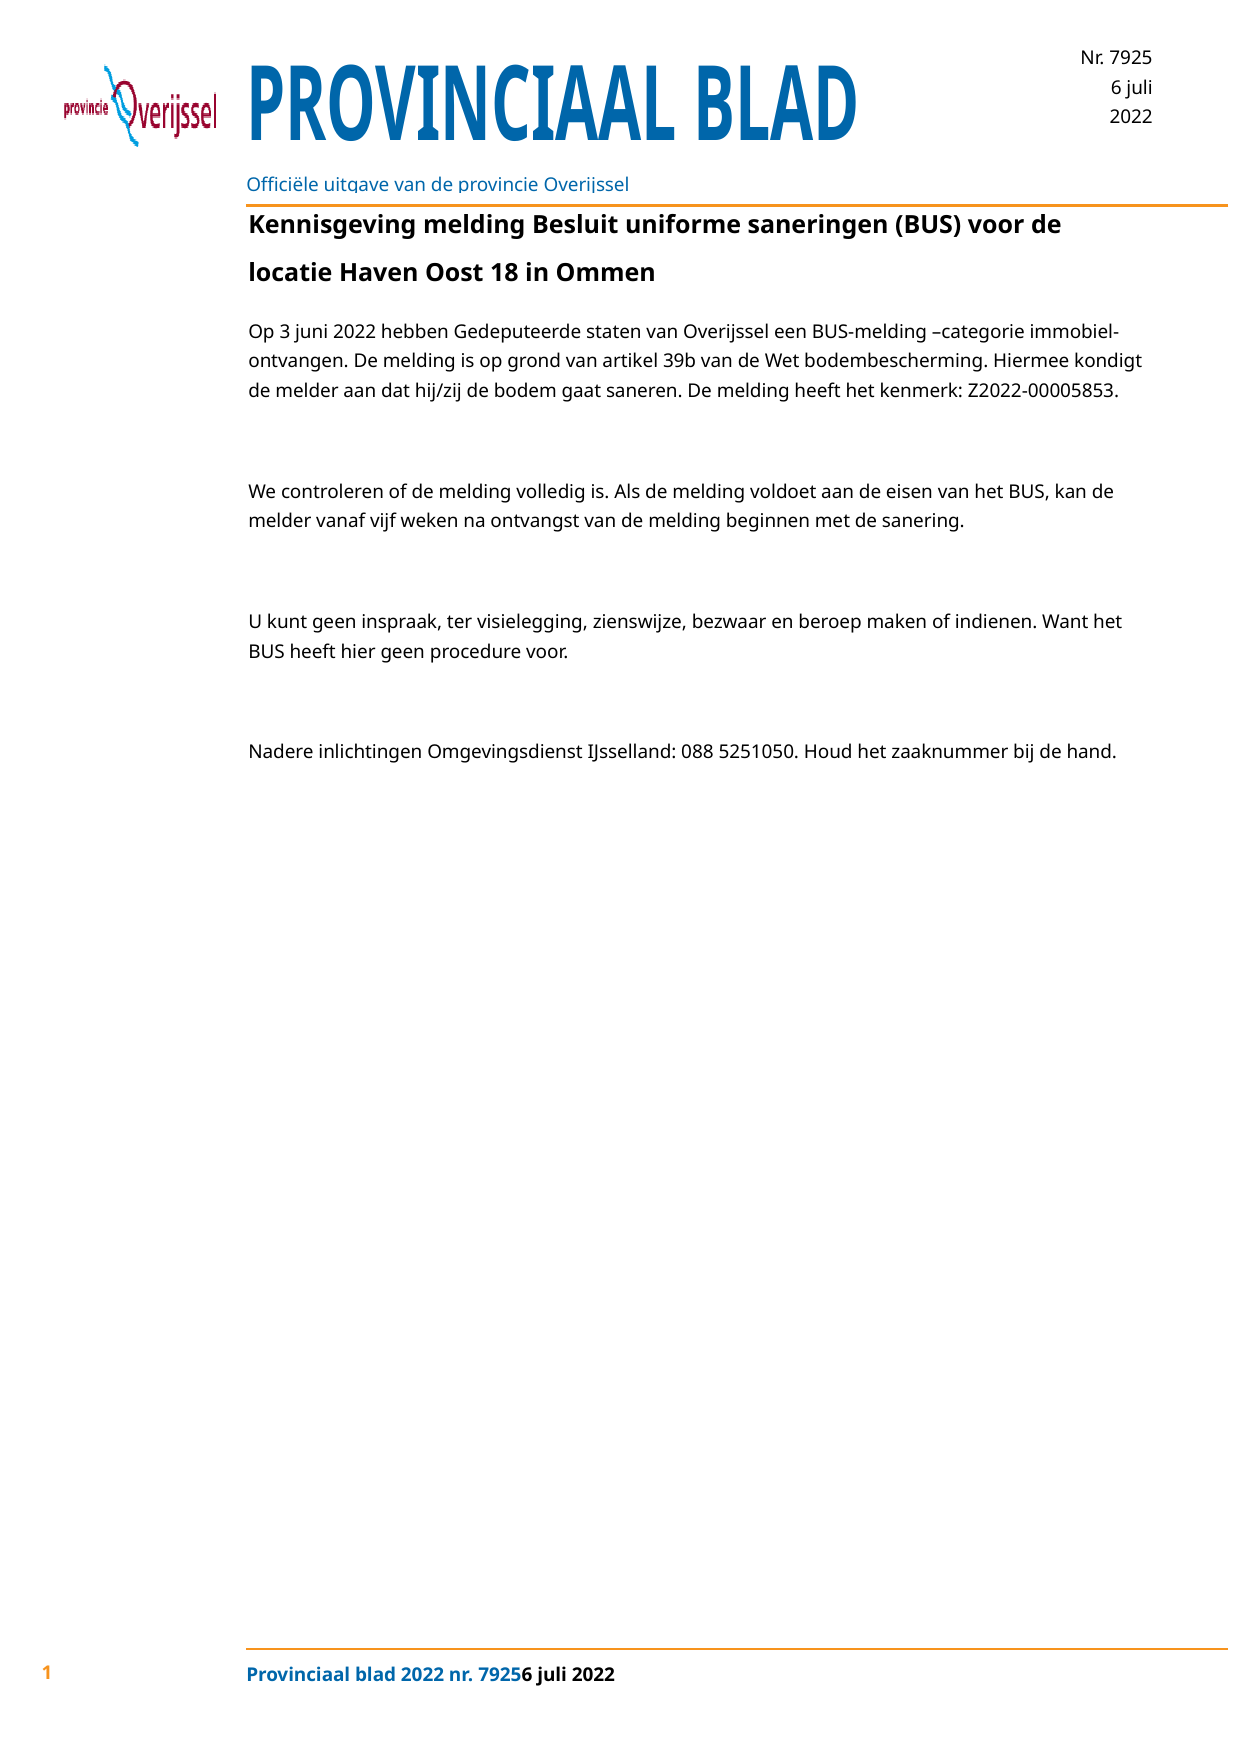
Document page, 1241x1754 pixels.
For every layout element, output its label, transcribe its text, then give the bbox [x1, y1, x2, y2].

text Op 3 juni 2022 hebben Gedeputeerde staten van Overijssel een BUS-melding –categorie immobiel- ontvangen. De melding is op grond van artikel 39b van de Wet bodembescherming. Hiermee kondigt de melder aan dat hij/zij de bodem gaat saneren. De melding heeft het kenmerk: Z2022-00005853. [248, 318, 1152, 403]
text Nadere inlichtingen Omgevingsdienst IJsselland: 088 5251050. Houd het zaaknummer bij de hand. [248, 739, 1152, 764]
text Kennisgeving melding Besluit uniforme saneringen (BUS) voor de locatie Haven Oost 18 in Ommen [248, 207, 1152, 288]
picture [41, 47, 231, 172]
text We controleren of de melding volledig is. Als de melding voldoet aan de eisen van het BUS, kan de melder vanaf vijf weken na ontvangst van de melding beginnen met de sanering. [248, 478, 1152, 533]
text U kunt geen inspraak, ter visielegging, zienswijze, bezwaar en beroep maken of indienen. Want het BUS heeft hier geen procedure voor. [248, 608, 1152, 664]
